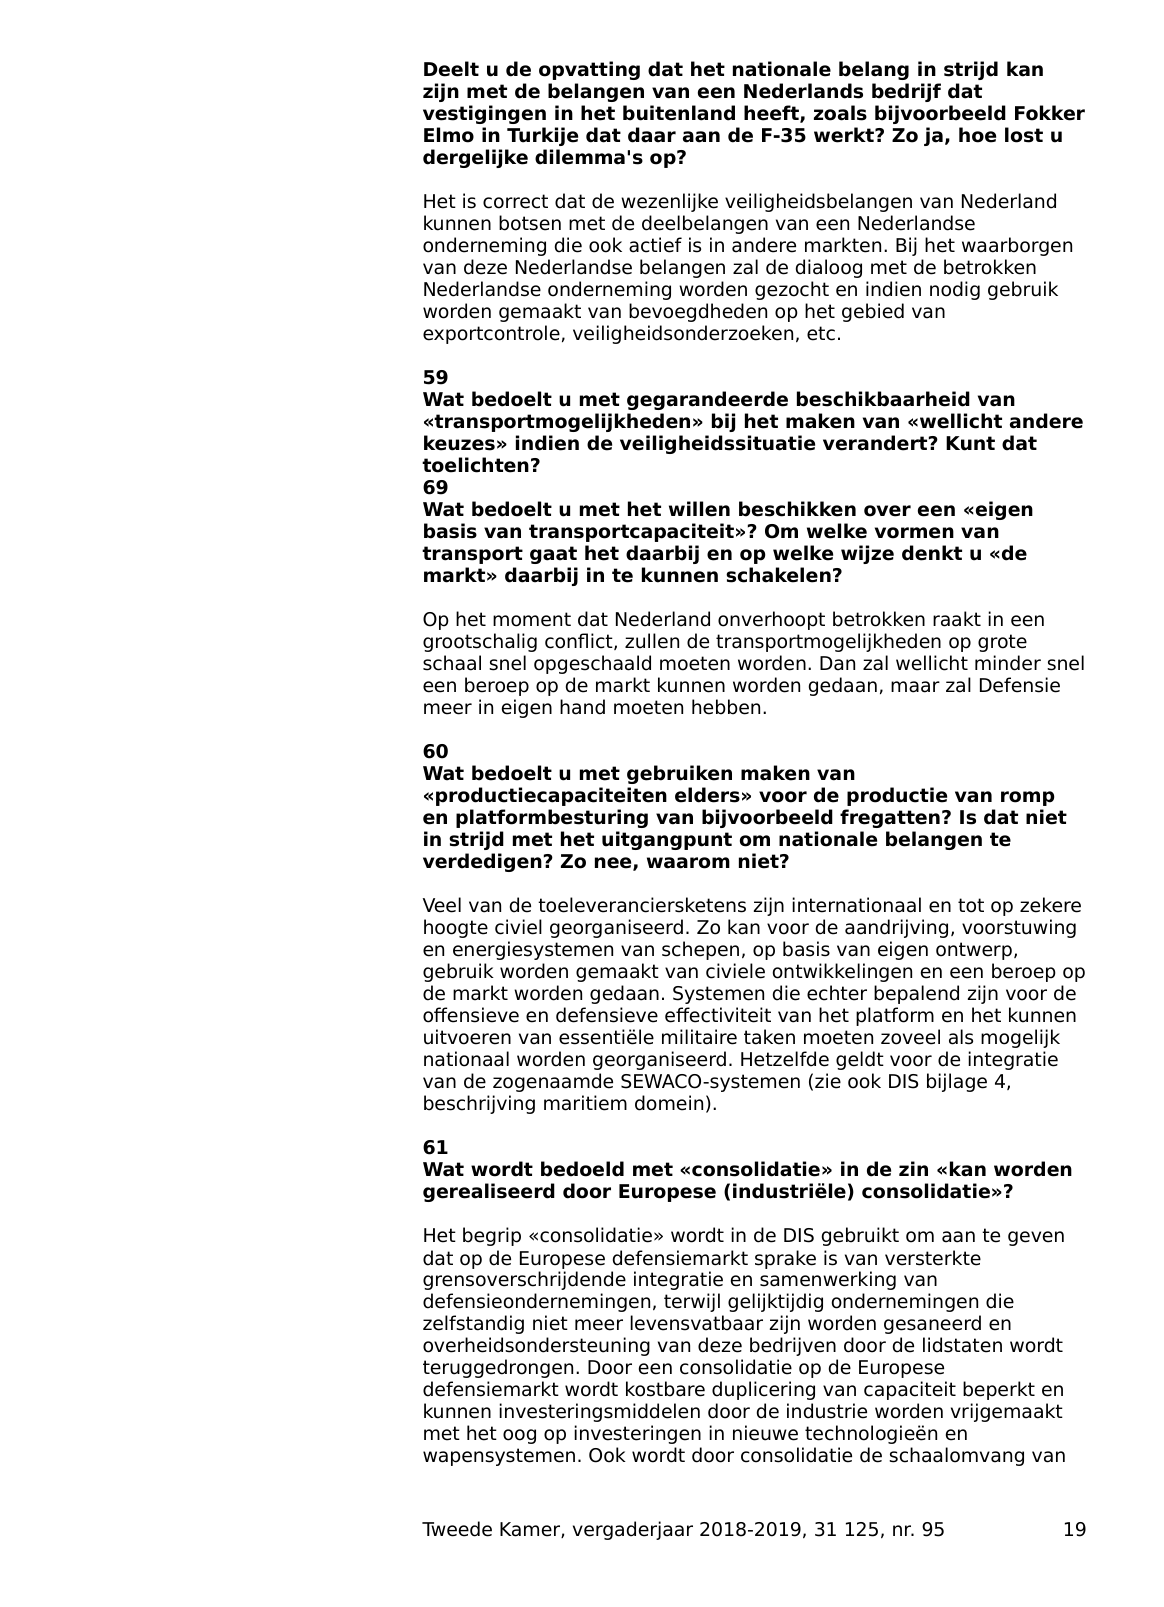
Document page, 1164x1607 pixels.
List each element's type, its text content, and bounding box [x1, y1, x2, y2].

text Het is correct dat de wezenlijke veiligheidsbelangen van Nederland kunnen botsen met de deelbelangen van een Nederlandse onderneming die ook actief is in andere markten. Bij het waarborgen van deze Nederlandse belangen zal de dialoog met de betrokken Nederlandse onderneming worden gezocht en indien nodig gebruik worden gemaakt van bevoegdheden op het gebied van exportcontrole, veiligheidsonderzoeken, etc. [422, 191, 1087, 345]
text Deelt u de opvatting dat het nationale belang in strijd kan zijn met de belangen van een Nederlands bedrijf dat vestigingen in het buitenland heeft, zoals bijvoorbeeld Fokker Elmo in Turkije dat daar aan de F-35 werkt? Zo ja, hoe lost u dergelijke dilemma's op? [422, 59, 1087, 169]
text Veel van de toeleveranciersketens zijn internationaal en tot op zekere hoogte civiel georganiseerd. Zo kan voor de aandrijving, voorstuwing en energiesystemen van schepen, op basis van eigen ontwerp, gebruik worden gemaakt van civiele ontwikkelingen en een beroep op de markt worden gedaan. Systemen die echter bepalend zijn voor de offensieve en defensieve effectiviteit van het platform en het kunnen uitvoeren van essentiële militaire taken moeten zoveel als mogelijk nationaal worden georganiseerd. Hetzelfde geldt voor de integratie van de zogenaamde SEWACO-systemen (zie ook DIS bijlage 4, beschrijving maritiem domein). [422, 895, 1087, 1115]
text 69 [422, 477, 1087, 499]
text Wat bedoelt u met gebruiken maken van «productiecapaciteiten elders» voor de productie van romp en platformbesturing van bijvoorbeeld fregatten? Is dat niet in strijd met het uitgangpunt om nationale belangen te verdedigen? Zo nee, waarom niet? [422, 763, 1087, 873]
text Wat bedoelt u met het willen beschikken over een «eigen basis van transportcapaciteit»? Om welke vormen van transport gaat het daarbij en op welke wijze denkt u «de markt» daarbij in te kunnen schakelen? [422, 499, 1087, 587]
text 59 [422, 367, 1087, 389]
text Het begrip «consolidatie» wordt in de DIS gebruikt om aan te geven dat op de Europese defensiemarkt sprake is van versterkte grensoverschrijdende integratie en samenwerking van defensieondernemingen, terwijl gelijktijdig ondernemingen die zelfstandig niet meer levensvatbaar zijn worden gesaneerd en overheidsondersteuning van deze bedrijven door de lidstaten wordt teruggedrongen. Door een consolidatie op de Europese defensiemarkt wordt kostbare duplicering van capaciteit beperkt en kunnen investeringsmiddelen door de industrie worden vrijgemaakt met het oog op investeringen in nieuwe technologieën en wapensystemen. Ook wordt door consolidatie de schaalomvang van [422, 1225, 1087, 1467]
text Op het moment dat Nederland onverhoopt betrokken raakt in een grootschalig conflict, zullen de transportmogelijkheden op grote schaal snel opgeschaald moeten worden. Dan zal wellicht minder snel een beroep op de markt kunnen worden gedaan, maar zal Defensie meer in eigen hand moeten hebben. [422, 609, 1087, 719]
text 60 [422, 741, 1087, 763]
text Wat wordt bedoeld met «consolidatie» in de zin «kan worden gerealiseerd door Europese (industriële) consolidatie»? [422, 1159, 1087, 1203]
text 61 [422, 1137, 1087, 1159]
text Wat bedoelt u met gegarandeerde beschikbaarheid van «transportmogelijkheden» bij het maken van «wellicht andere keuzes» indien de veiligheidssituatie verandert? Kunt dat toelichten? [422, 389, 1087, 477]
